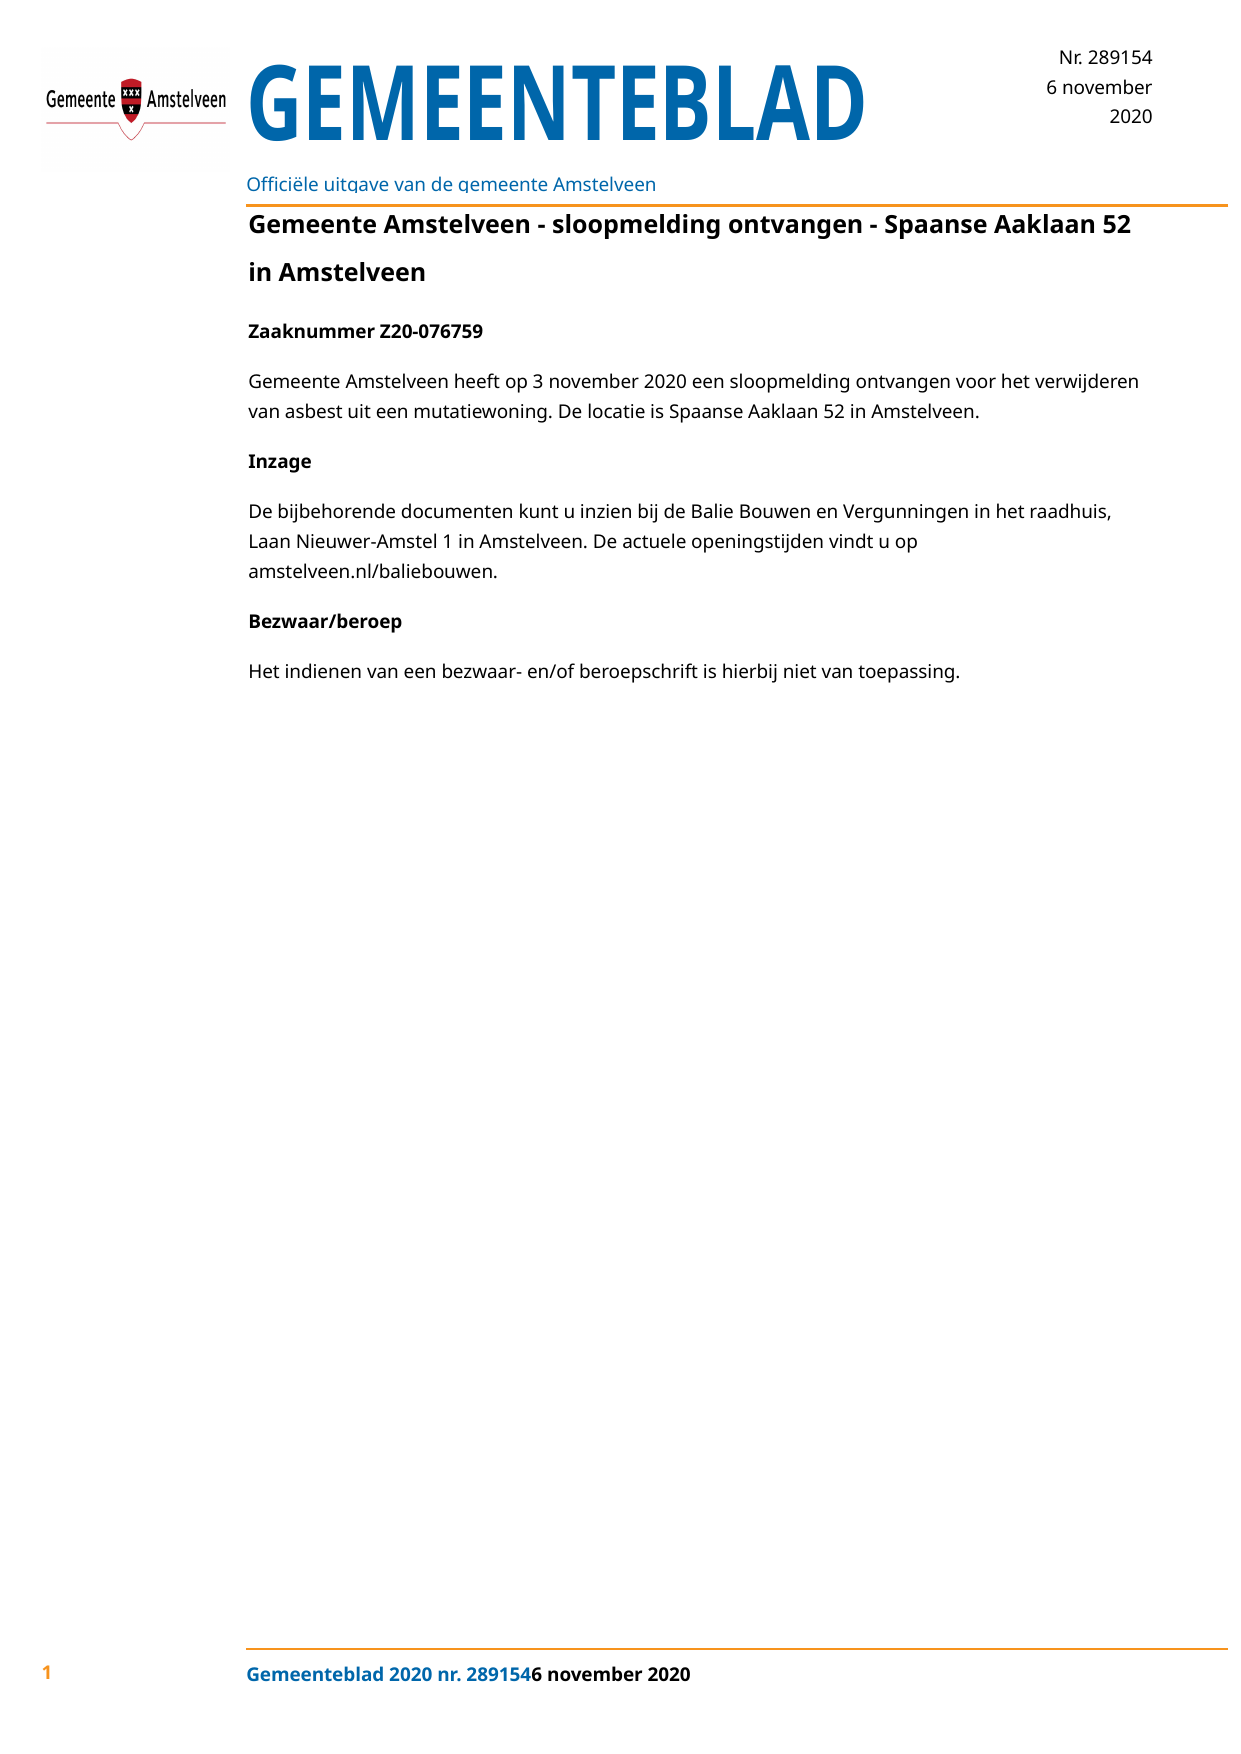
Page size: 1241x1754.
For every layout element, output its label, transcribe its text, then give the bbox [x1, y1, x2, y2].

text Gemeente Amstelveen - sloopmelding ontvangen - Spaanse Aaklaan 52 in Amstelveen [248, 207, 1152, 288]
text Gemeente Amstelveen heeft op 3 november 2020 een sloopmelding ontvangen voor het verwijderen van asbest uit een mutatiewoning. De locatie is Spaanse Aaklaan 52 in Amstelveen. [248, 368, 1152, 424]
picture [41, 47, 231, 172]
text Inzage [248, 448, 1152, 474]
text Bezwaar/beroep [248, 608, 1152, 634]
text Het indienen van een bezwaar- en/of beroepschrift is hierbij niet van toepassing. [248, 659, 1152, 684]
text De bijbehorende documenten kunt u inzien bij de Balie Bouwen en Vergunningen in het raadhuis, Laan Nieuwer-Amstel 1 in Amstelveen. De actuele openingstijden vindt u op amstelveen.nl/baliebouwen. [248, 499, 1152, 584]
text Zaaknummer Z20-076759 [248, 318, 1152, 344]
